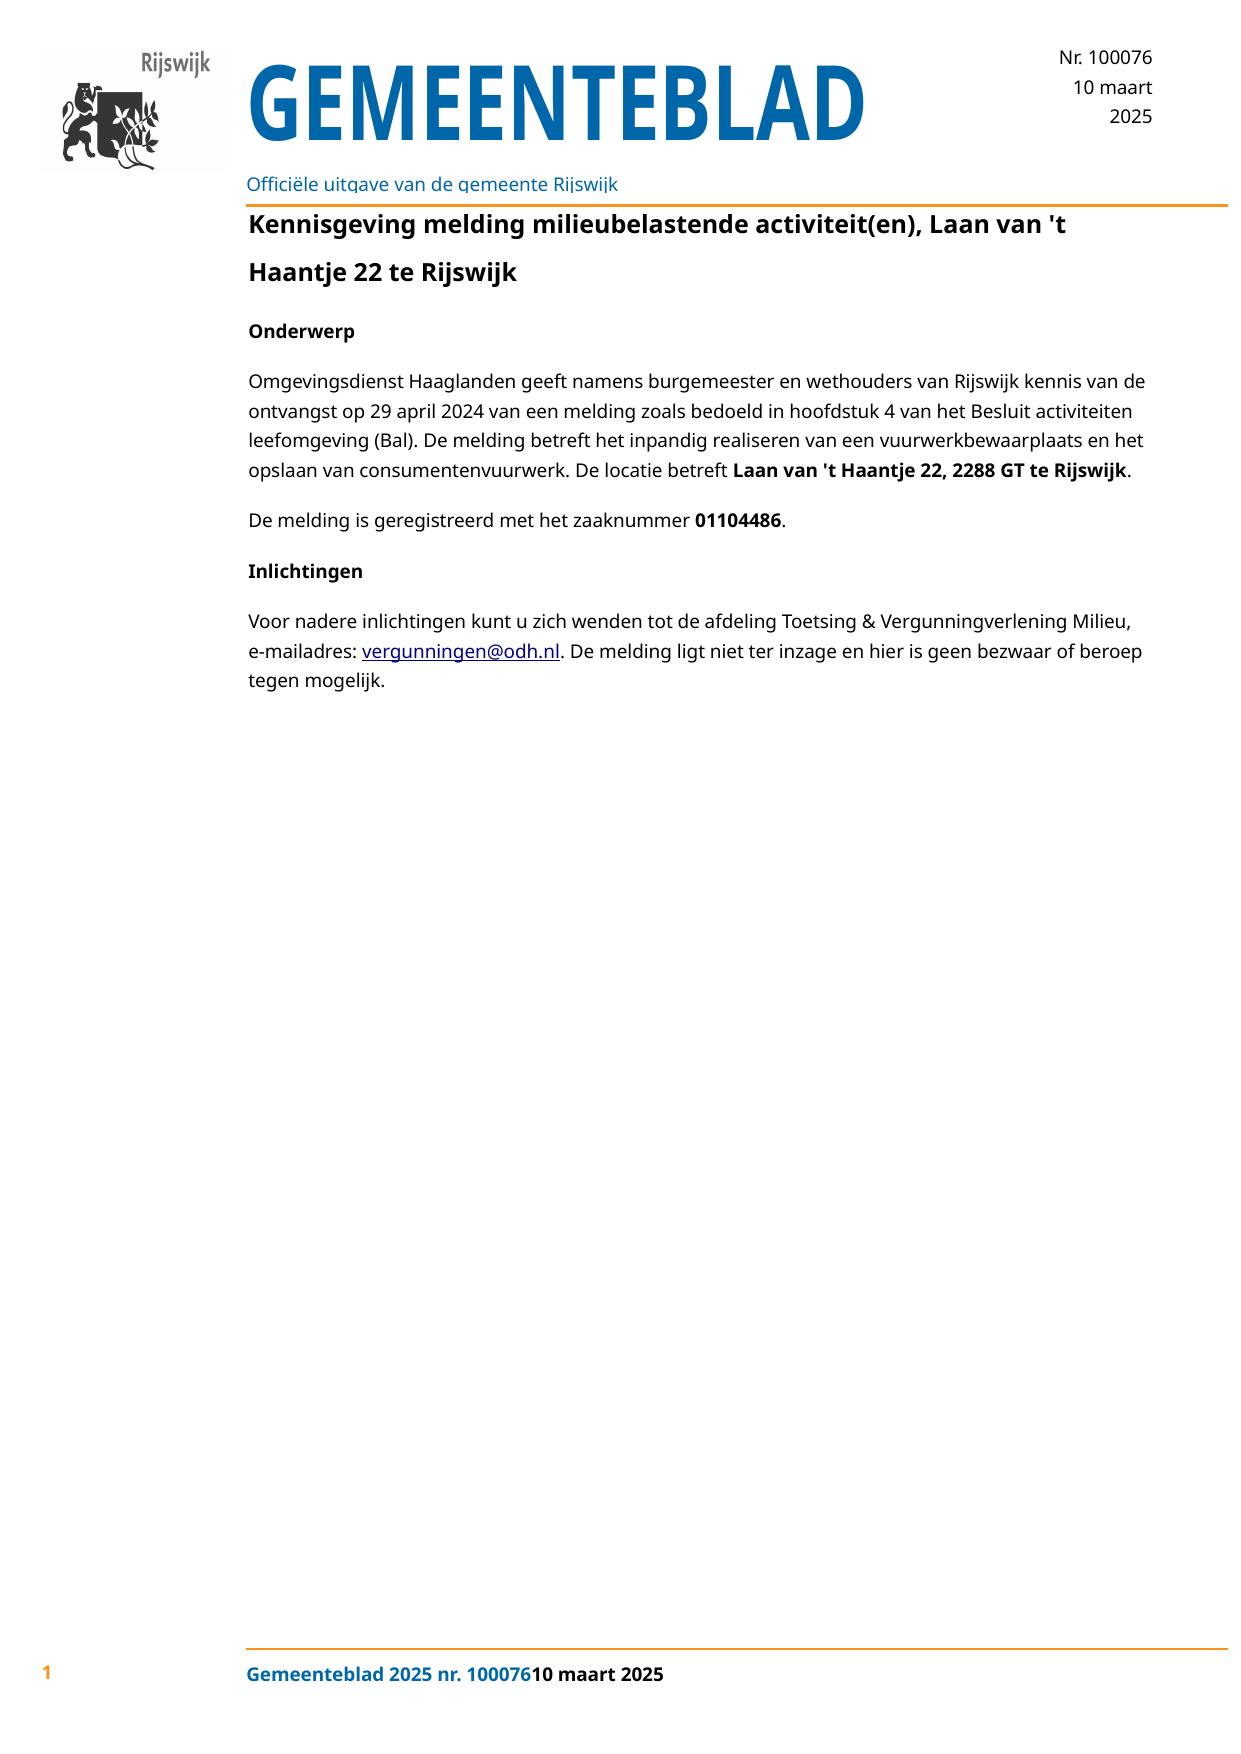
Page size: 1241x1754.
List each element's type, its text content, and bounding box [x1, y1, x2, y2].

text Kennisgeving melding milieubelastende activiteit(en), Laan van 't Haantje 22 te Rijswijk [248, 207, 1152, 288]
text Voor nadere inlichtingen kunt u zich wenden tot de afdeling Toetsing & Vergunningverlening Milieu, e-mailadres: vergunningen@odh.nl. De melding ligt niet ter inzage en hier is geen bezwaar of beroep tegen mogelijk. [248, 608, 1152, 693]
text Onderwerp [248, 318, 1152, 344]
text Inlichtingen [248, 558, 1152, 584]
picture [41, 47, 231, 172]
text Omgevingsdienst Haaglanden geeft namens burgemeester en wethouders van Rijswijk kennis van de ontvangst op 29 april 2024 van een melding zoals bedoeld in hoofdstuk 4 van het Besluit activiteiten leefomgeving (Bal). De melding betreft het inpandig realiseren van een vuurwerkbewaarplaats en het opslaan van consumentenvuurwerk. De locatie betreft Laan van 't Haantje 22, 2288 GT te Rijswijk. [248, 368, 1152, 483]
text De melding is geregistreerd met het zaaknummer 01104486. [248, 507, 1152, 533]
